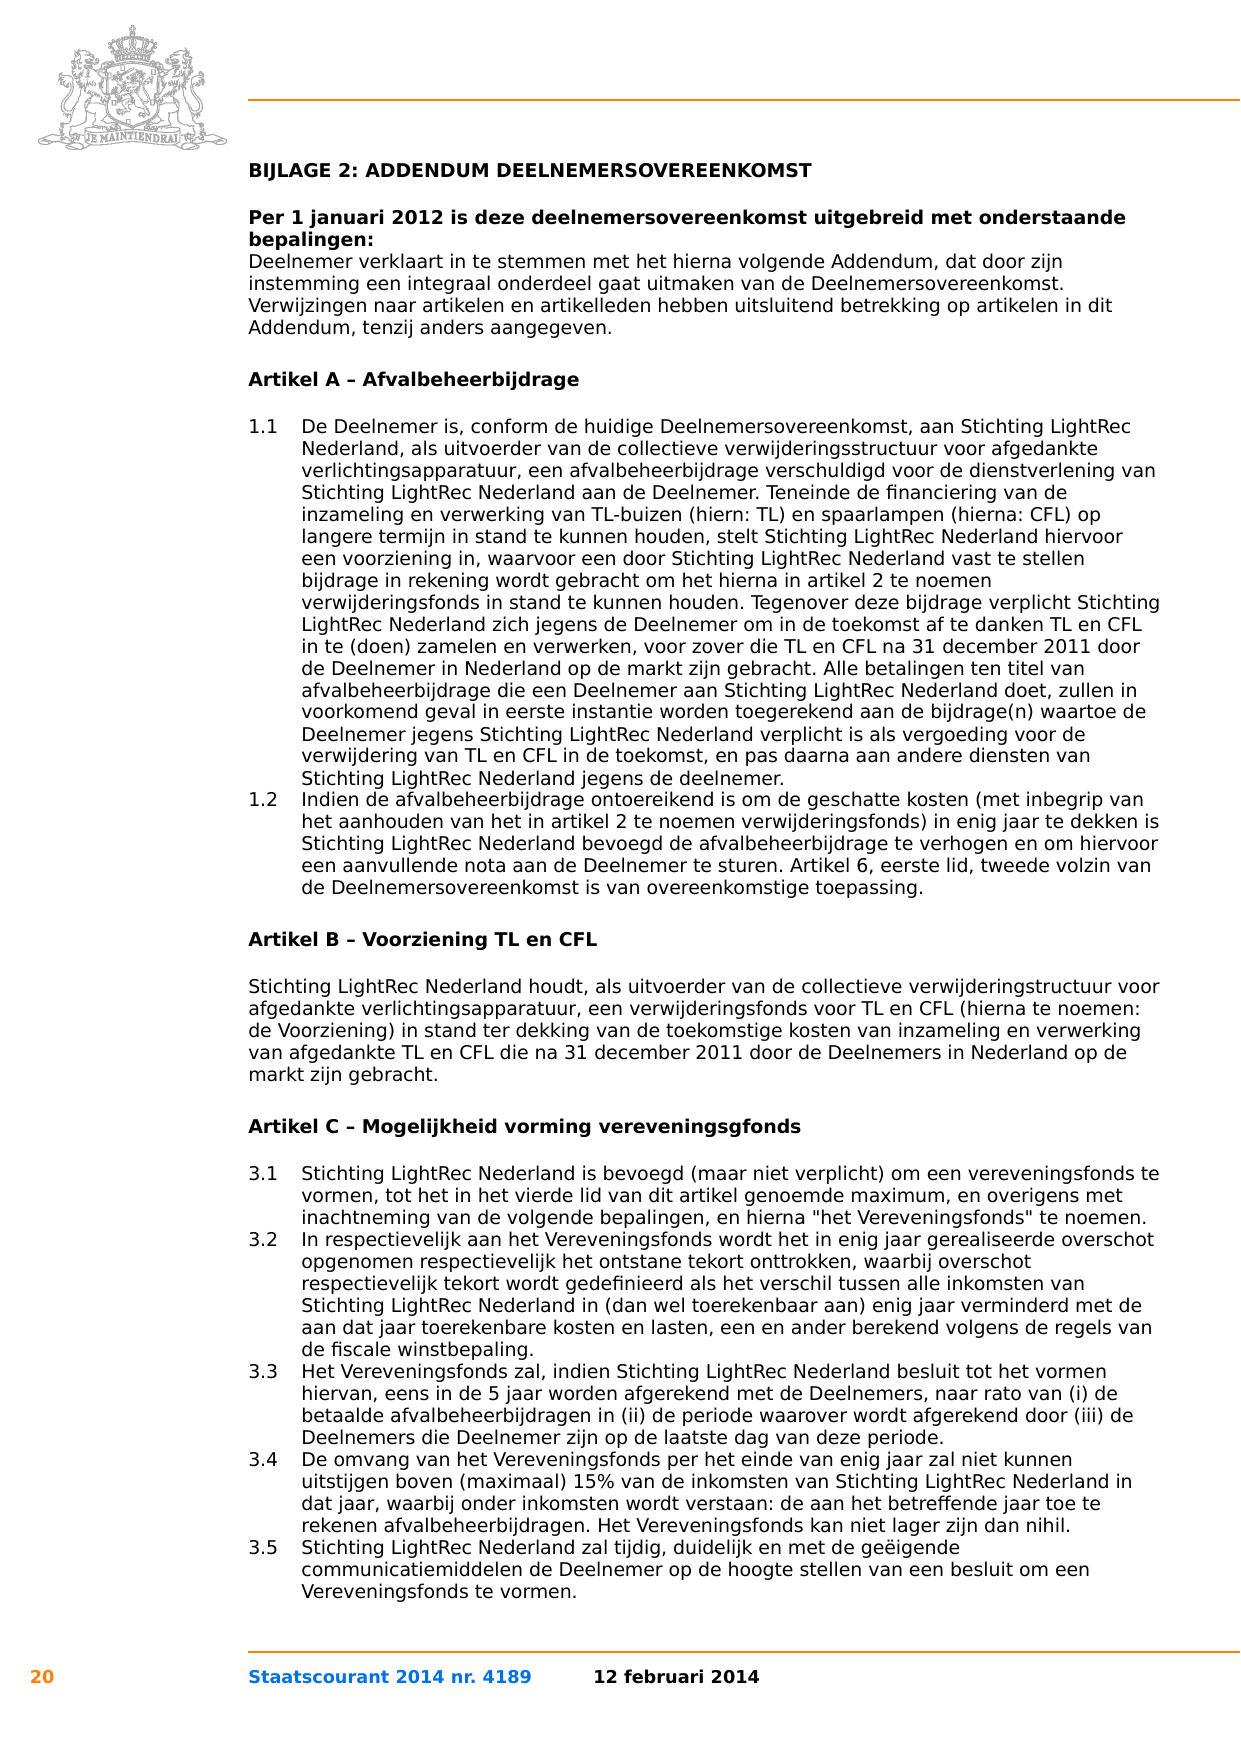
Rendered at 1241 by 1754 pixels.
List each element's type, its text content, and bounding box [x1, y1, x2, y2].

text Deelnemer verklaart in te stemmen met het hierna volgende Addendum, dat door zijn instemming een integraal onderdeel gaat uitmaken van de Deelnemersovereenkomst. Verwijzingen naar artikelen en artikelleden hebben uitsluitend betrekking op artikelen in dit Addendum, tenzij anders aangegeven. [248, 251, 1163, 339]
subtitle Artikel A – Afvalbeheerbijdrage [248, 369, 1163, 391]
text 1.1 De Deelnemer is, conform de huidige Deelnemersovereenkomst, aan Stichting LightRec Nederland, als uitvoerder van de collectieve verwijderingsstructuur voor afgedankte verlichtingsapparatuur, een afvalbeheerbijdrage verschuldigd voor de dienstverlening van Stichting LightRec Nederland aan de Deelnemer. Teneinde de financiering van de inzameling en verwerking van TL-buizen (hiern: TL) en spaarlampen (hierna: CFL) op langere termijn in stand te kunnen houden, stelt Stichting LightRec Nederland hiervoor een voorziening in, waarvoor een door Stichting LightRec Nederland vast te stellen bijdrage in rekening wordt gebracht om het hierna in artikel 2 te noemen verwijderingsfonds in stand te kunnen houden. Tegenover deze bijdrage verplicht Stichting LightRec Nederland zich jegens de Deelnemer om in de toekomst af te danken TL en CFL in te (doen) zamelen en verwerken, voor zover die TL en CFL na 31 december 2011 door de Deelnemer in Nederland op de markt zijn gebracht. Alle betalingen ten titel van afvalbeheerbijdrage die een Deelnemer aan Stichting LightRec Nederland doet, zullen in voorkomend geval in eerste instantie worden toegerekend aan de bijdrage(n) waartoe de Deelnemer jegens Stichting LightRec Nederland verplicht is als vergoeding voor de verwijdering van TL en CFL in de toekomst, en pas daarna aan andere diensten van Stichting LightRec Nederland jegens de deelnemer. [248, 416, 1163, 789]
text 3.2 In respectievelijk aan het Vereveningsfonds wordt het in enig jaar gerealiseerde overschot opgenomen respectievelijk het ontstane tekort onttrokken, waarbij overschot respectievelijk tekort wordt gedefinieerd als het verschil tussen alle inkomsten van Stichting LightRec Nederland in (dan wel toerekenbaar aan) enig jaar verminderd met de aan dat jaar toerekenbare kosten en lasten, een en ander berekend volgens de regels van de fiscale winstbepaling. [248, 1229, 1163, 1361]
text 3.5 Stichting LightRec Nederland zal tijdig, duidelijk en met de geëigende communicatiemiddelen de Deelnemer op de hoogte stellen van een besluit om een Vereveningsfonds te vormen. [248, 1537, 1163, 1603]
subtitle BIJLAGE 2: ADDENDUM DEELNEMERSOVEREENKOMST [248, 160, 1163, 182]
subtitle Artikel C – Mogelijkheid vorming vereveningsgfonds [248, 1116, 1163, 1138]
text Stichting LightRec Nederland houdt, als uitvoerder van de collectieve verwijderingstructuur voor afgedankte verlichtingsapparatuur, een verwijderingsfonds voor TL en CFL (hierna te noemen: de Voorziening) in stand ter dekking van de toekomstige kosten van inzameling en verwerking van afgedankte TL en CFL die na 31 december 2011 door de Deelnemers in Nederland op de markt zijn gebracht. [248, 976, 1163, 1086]
text 3.1 Stichting LightRec Nederland is bevoegd (maar niet verplicht) om een vereveningsfonds te vormen, tot het in het vierde lid van dit artikel genoemde maximum, en overigens met inachtneming van de volgende bepalingen, en hierna "het Vereveningsfonds" te noemen. [248, 1163, 1163, 1229]
picture [38, 25, 227, 150]
text 1.2 Indien de afvalbeheerbijdrage ontoereikend is om de geschatte kosten (met inbegrip van het aanhouden van het in artikel 2 te noemen verwijderingsfonds) in enig jaar te dekken is Stichting LightRec Nederland bevoegd de afvalbeheerbijdrage te verhogen en om hiervoor een aanvullende nota aan de Deelnemer te sturen. Artikel 6, eerste lid, tweede volzin van de Deelnemersovereenkomst is van overeenkomstige toepassing. [248, 789, 1163, 899]
text 3.3 Het Vereveningsfonds zal, indien Stichting LightRec Nederland besluit tot het vormen hiervan, eens in de 5 jaar worden afgerekend met de Deelnemers, naar rato van (i) de betaalde afvalbeheerbijdragen in (ii) de periode waarover wordt afgerekend door (iii) de Deelnemers die Deelnemer zijn op de laatste dag van deze periode. [248, 1361, 1163, 1449]
text 3.4 De omvang van het Vereveningsfonds per het einde van enig jaar zal niet kunnen uitstijgen boven (maximaal) 15% van de inkomsten van Stichting LightRec Nederland in dat jaar, waarbij onder inkomsten wordt verstaan: de aan het betreffende jaar toe te rekenen afvalbeheerbijdragen. Het Vereveningsfonds kan niet lager zijn dan nihil. [248, 1449, 1163, 1537]
text Per 1 januari 2012 is deze deelnemersovereenkomst uitgebreid met onderstaande bepalingen: [248, 207, 1163, 251]
subtitle Artikel B – Voorziening TL en CFL [248, 929, 1163, 951]
